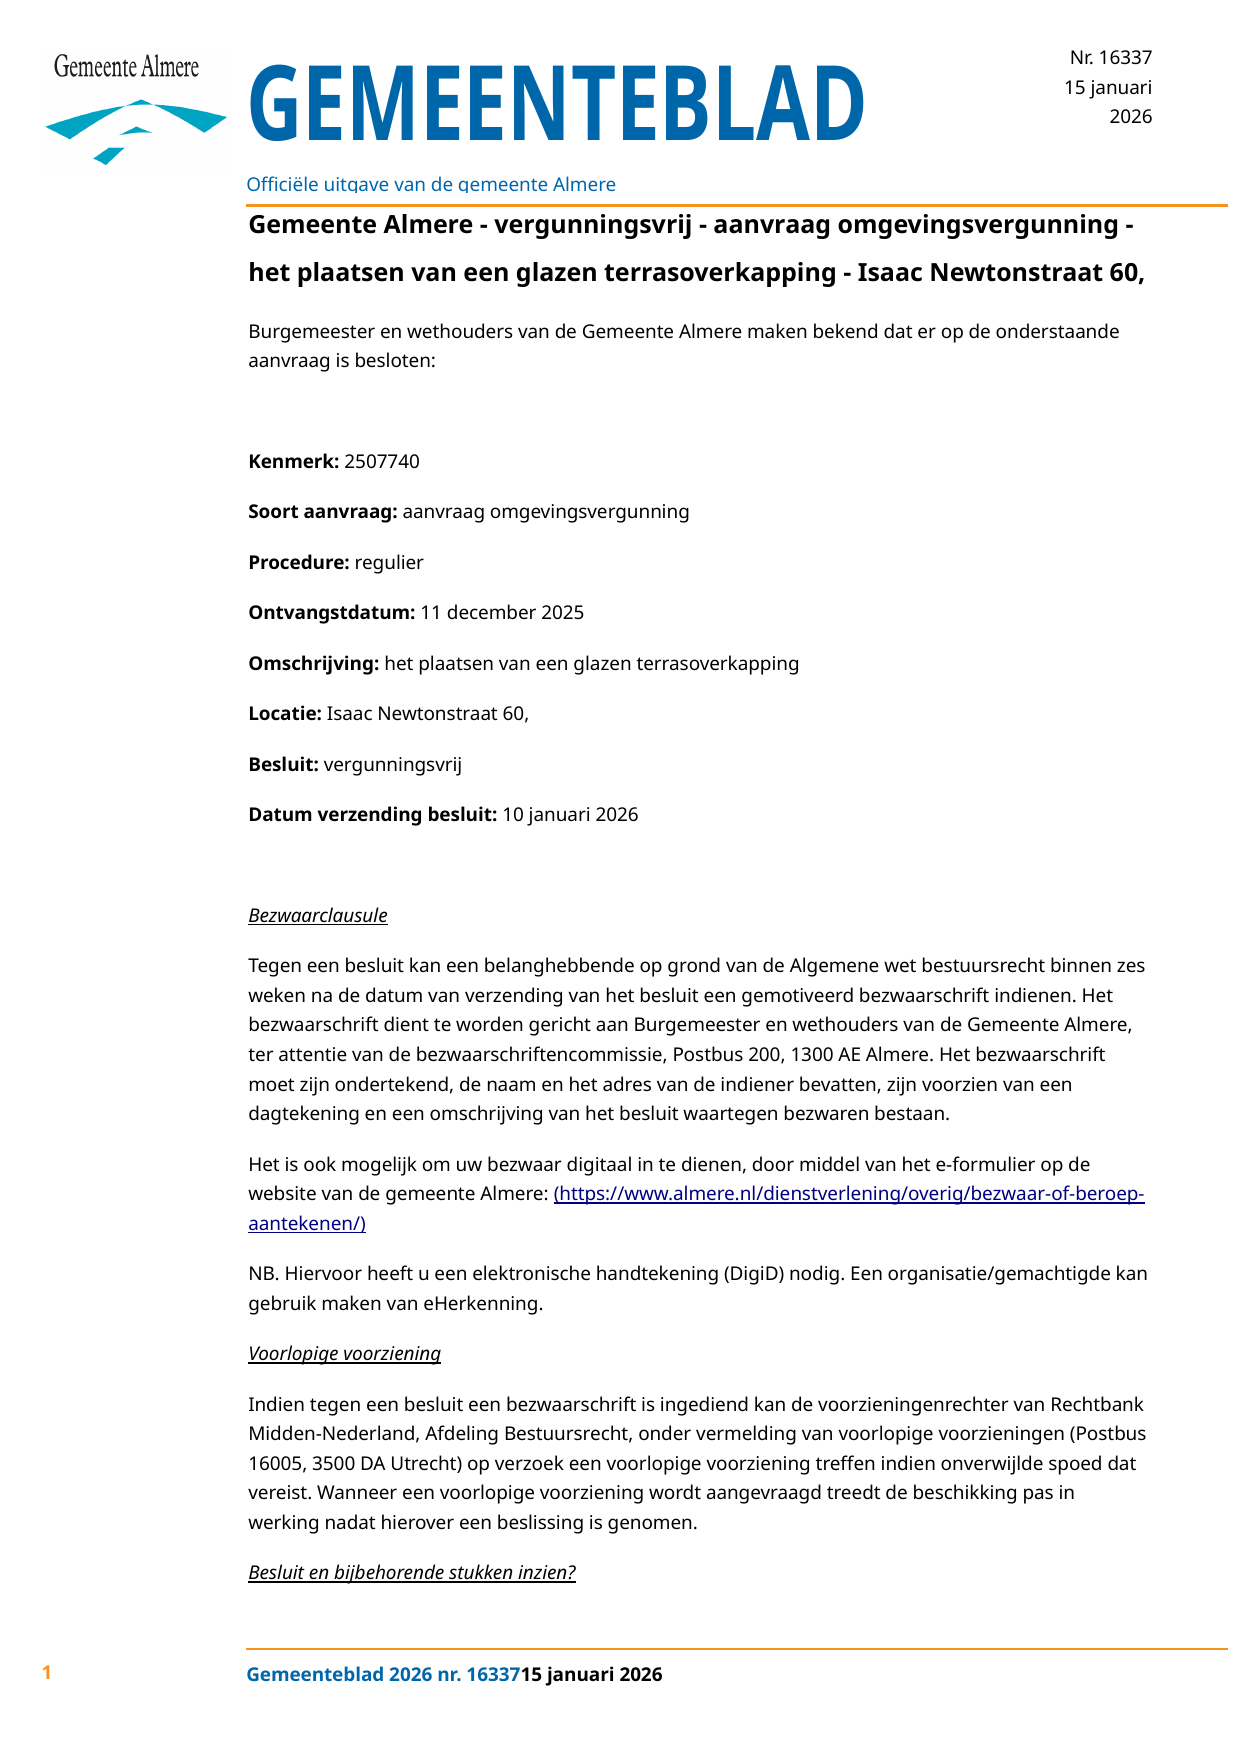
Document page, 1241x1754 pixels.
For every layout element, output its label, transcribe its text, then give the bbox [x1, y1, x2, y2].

text Besluit en bijbehorende stukken inzien? [248, 1559, 1152, 1585]
text Bezwaarclausule [248, 902, 1152, 928]
text NB. Hiervoor heeft u een elektronische handtekening (DigiD) nodig. Een organisatie/gemachtigde kan gebruik maken van eHerkenning. [248, 1260, 1152, 1316]
text Omschrijving: het plaatsen van een glazen terrasoverkapping [248, 650, 1152, 676]
text Het is ook mogelijk om uw bezwaar digitaal in te dienen, door middel van het e-formulier op de website van de gemeente Almere: (https://www.almere.nl/dienstverlening/overig/bezwaar-of-beroep-aantekenen/) [248, 1151, 1152, 1236]
picture [41, 47, 231, 172]
text Besluit: vergunningsvrij [248, 751, 1152, 777]
text Datum verzending besluit: 10 januari 2026 [248, 801, 1152, 827]
text Voorlopige voorziening [248, 1340, 1152, 1366]
text Soort aanvraag: aanvraag omgevingsvergunning [248, 499, 1152, 524]
text Tegen een besluit kan een belanghebbende op grond van de Algemene wet bestuursrecht binnen zes weken na de datum van verzending van het besluit een gemotiveerd bezwaarschrift indienen. Het bezwaarschrift dient te worden gericht aan Burgemeester en wethouders van de Gemeente Almere, ter attentie van de bezwaarschriftencommissie, Postbus 200, 1300 AE Almere. Het bezwaarschrift moet zijn ondertekend, de naam en het adres van de indiener bevatten, zijn voorzien van een dagtekening en een omschrijving van het besluit waartegen bezwaren bestaan. [248, 952, 1152, 1126]
text Burgemeester en wethouders van de Gemeente Almere maken bekend dat er op de onderstaande aanvraag is besloten: [248, 318, 1152, 373]
text Procedure: regulier [248, 549, 1152, 575]
text Kenmerk: 2507740 [248, 448, 1152, 474]
text Gemeente Almere - vergunningsvrij - aanvraag omgevingsvergunning - het plaatsen van een glazen terrasoverkapping - Isaac Newtonstraat 60, [248, 207, 1152, 288]
text Ontvangstdatum: 11 december 2025 [248, 599, 1152, 625]
text Indien tegen een besluit een bezwaarschrift is ingediend kan de voorzieningenrechter van Rechtbank Midden-Nederland, Afdeling Bestuursrecht, onder vermelding van voorlopige voorzieningen (Postbus 16005, 3500 DA Utrecht) op verzoek een voorlopige voorziening treffen indien onverwijlde spoed dat vereist. Wanneer een voorlopige voorziening wordt aangevraagd treedt de beschikking pas in werking nadat hierover een beslissing is genomen. [248, 1391, 1152, 1535]
text Locatie: Isaac Newtonstraat 60, [248, 700, 1152, 726]
